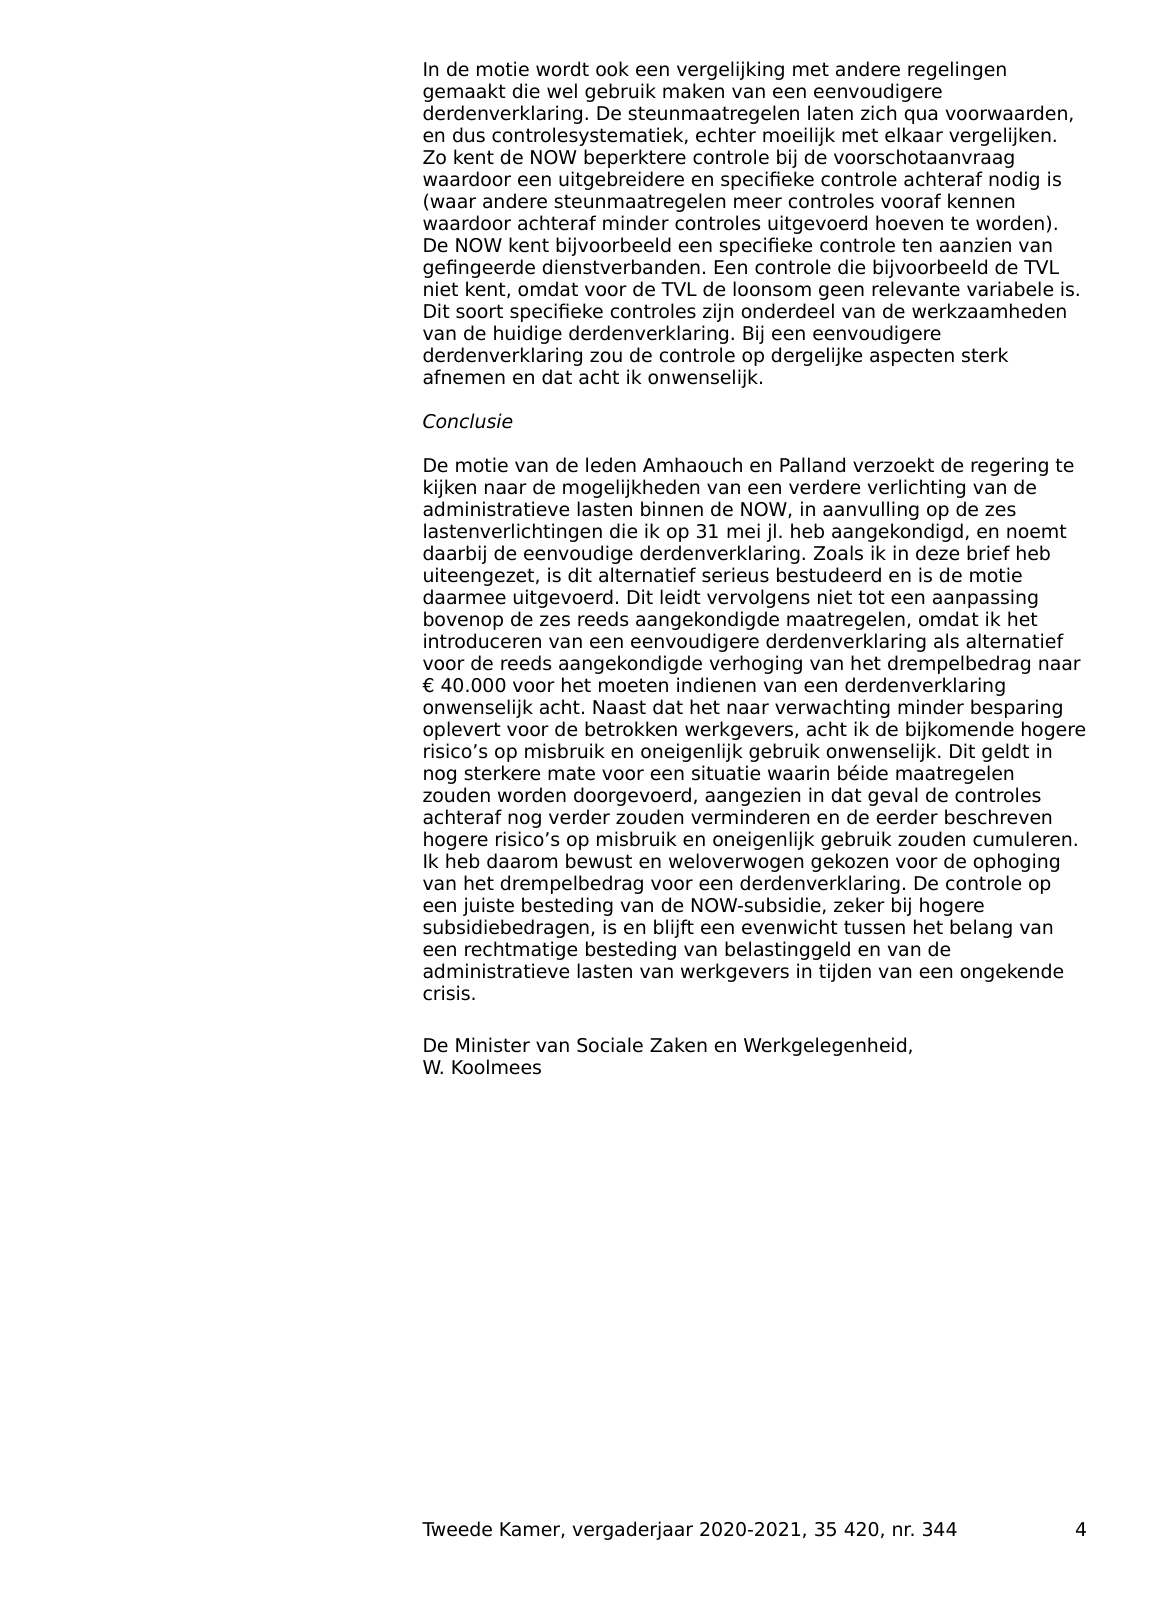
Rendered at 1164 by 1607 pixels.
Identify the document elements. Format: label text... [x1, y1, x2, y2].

text In de motie wordt ook een vergelijking met andere regelingen gemaakt die wel gebruik maken van een eenvoudigere derdenverklaring. De steunmaatregelen laten zich qua voorwaarden, en dus controlesystematiek, echter moeilijk met elkaar vergelijken. Zo kent de NOW beperktere controle bij de voorschotaanvraag waardoor een uitgebreidere en specifieke controle achteraf nodig is (waar andere steunmaatregelen meer controles vooraf kennen waardoor achteraf minder controles uitgevoerd hoeven te worden). De NOW kent bijvoorbeeld een specifieke controle ten aanzien van gefingeerde dienstverbanden. Een controle die bijvoorbeeld de TVL niet kent, omdat voor de TVL de loonsom geen relevante variabele is. Dit soort specifieke controles zijn onderdeel van de werkzaamheden van de huidige derdenverklaring. Bij een eenvoudigere derdenverklaring zou de controle op dergelijke aspecten sterk afnemen en dat acht ik onwenselijk. [422, 59, 1087, 389]
text De Minister van Sociale Zaken en Werkgelegenheid, W. Koolmees [422, 1034, 1087, 1078]
subtitle Conclusie [422, 411, 1087, 433]
text De motie van de leden Amhaouch en Palland verzoekt de regering te kijken naar de mogelijkheden van een verdere verlichting van de administratieve lasten binnen de NOW, in aanvulling op de zes lastenverlichtingen die ik op 31 mei jl. heb aangekondigd, en noemt daarbij de eenvoudige derdenverklaring. Zoals ik in deze brief heb uiteengezet, is dit alternatief serieus bestudeerd en is de motie daarmee uitgevoerd. Dit leidt vervolgens niet tot een aanpassing bovenop de zes reeds aangekondigde maatregelen, omdat ik het introduceren van een eenvoudigere derdenverklaring als alternatief voor de reeds aangekondigde verhoging van het drempelbedrag naar € 40.000 voor het moeten indienen van een derdenverklaring onwenselijk acht. Naast dat het naar verwachting minder besparing oplevert voor de betrokken werkgevers, acht ik de bijkomende hogere risico’s op misbruik en oneigenlijk gebruik onwenselijk. Dit geldt in nog sterkere mate voor een situatie waarin béide maatregelen zouden worden doorgevoerd, aangezien in dat geval de controles achteraf nog verder zouden verminderen en de eerder beschreven hogere risico’s op misbruik en oneigenlijk gebruik zouden cumuleren. [422, 455, 1087, 851]
text Ik heb daarom bewust en weloverwogen gekozen voor de ophoging van het drempelbedrag voor een derdenverklaring. De controle op een juiste besteding van de NOW-subsidie, zeker bij hogere subsidiebedragen, is en blijft een evenwicht tussen het belang van een rechtmatige besteding van belastinggeld en van de administratieve lasten van werkgevers in tijden van een ongekende crisis. [422, 851, 1087, 1004]
